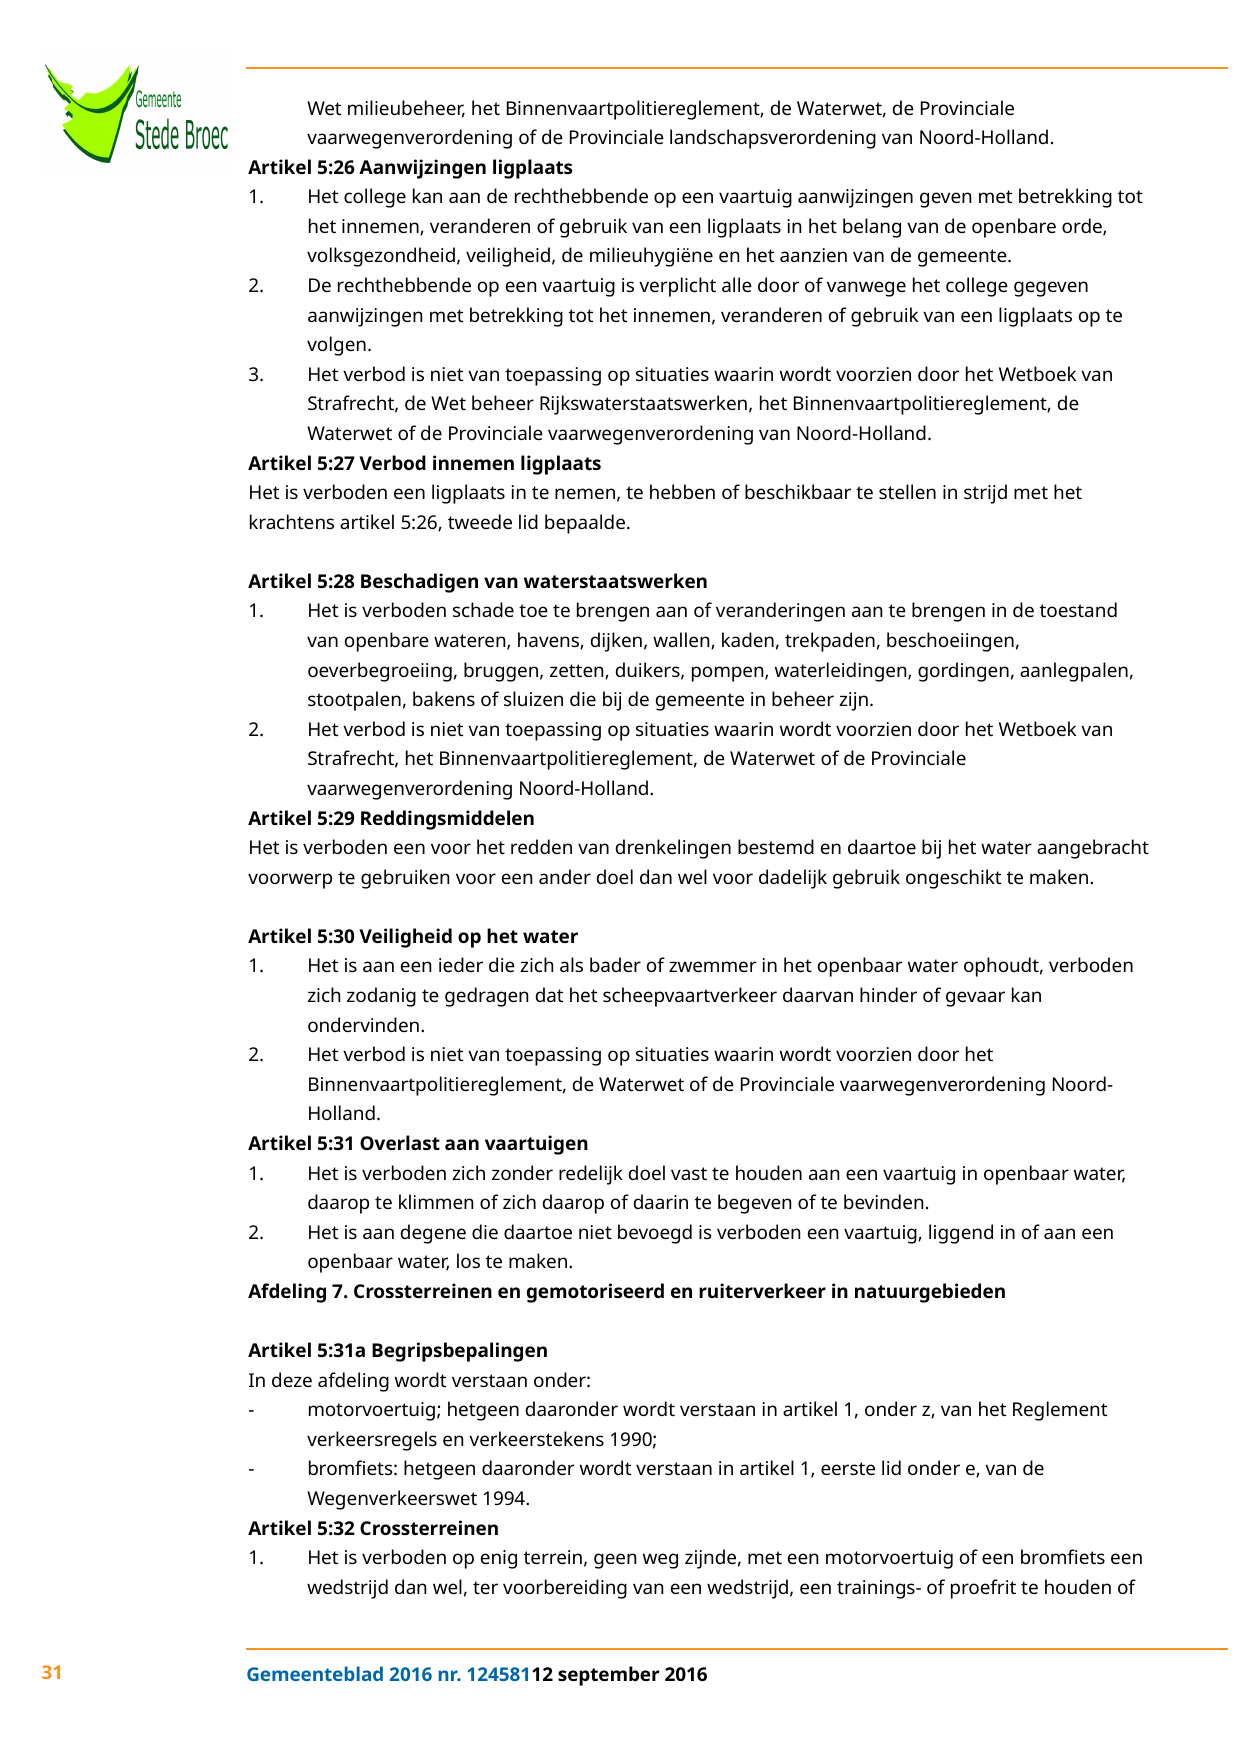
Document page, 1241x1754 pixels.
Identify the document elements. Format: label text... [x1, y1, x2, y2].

list Het verbod is niet van toepassing op situaties waarin wordt voorzien door het Wetboek van Strafrecht, de Wet beheer Rijkswaterstaatswerken, het Binnenvaartpolitiereglement, de Waterwet of de Provinciale vaarwegenverordening van Noord-Holland. [248, 361, 1152, 446]
text Artikel 5:27 Verbod innemen ligplaats [248, 450, 1152, 476]
list Het verbod is niet van toepassing op situaties waarin wordt voorzien door het Wetboek van Strafrecht, het Binnenvaartpolitiereglement, de Waterwet of de Provinciale vaarwegenverordening Noord-Holland. [248, 716, 1152, 801]
text Artikel 5:31a Begripsbepalingen [248, 1337, 1152, 1363]
list Het is aan een ieder die zich als bader of zwemmer in het openbaar water ophoudt, verboden zich zodanig te gedragen dat het scheepvaartverkeer daarvan hinder of gevaar kan ondervinden. [248, 953, 1152, 1038]
list De rechthebbende op een vaartuig is verplicht alle door of vanwege het college gegeven aanwijzingen met betrekking tot het innemen, veranderen of gebruik van een ligplaats op te volgen. [248, 272, 1152, 357]
text Artikel 5:31 Overlast aan vaartuigen [248, 1130, 1152, 1156]
list Het is verboden schade toe te brengen aan of veranderingen aan te brengen in de toestand van openbare wateren, havens, dijken, wallen, kaden, trekpaden, beschoeiingen, oeverbegroeiing, bruggen, zetten, duikers, pompen, waterleidingen, gordingen, aanlegpalen, stootpalen, bakens of sluizen die bij de gemeente in beheer zijn. [248, 598, 1152, 712]
text Artikel 5:29 Reddingsmiddelen [248, 805, 1152, 831]
text In deze afdeling wordt verstaan onder: [248, 1367, 1152, 1393]
text Artikel 5:30 Veiligheid op het water [248, 923, 1152, 949]
list Het is verboden op enig terrein, geen weg zijnde, met een motorvoertuig of een bromfiets een wedstrijd dan wel, ter voorbereiding van een wedstrijd, een trainings- of proefrit te houden of [248, 1544, 1152, 1600]
text Het is verboden een voor het redden van drenkelingen bestemd en daartoe bij het water aangebracht voorwerp te gebruiken voor een ander doel dan wel voor dadelijk gebruik ongeschikt te maken. [248, 834, 1152, 890]
list Het is verboden zich zonder redelijk doel vast te houden aan een vaartuig in openbaar water, daarop te klimmen of zich daarop of daarin te begeven of te bevinden. [248, 1160, 1152, 1215]
list Wet milieubeheer, het Binnenvaartpolitiereglement, de Waterwet, de Provinciale vaarwegenverordening of de Provinciale landschapsverordening van Noord-Holland. [248, 95, 1152, 150]
text Afdeling 7. Crossterreinen en gemotoriseerd en ruiterverkeer in natuurgebieden [248, 1278, 1152, 1304]
text Artikel 5:32 Crossterreinen [248, 1515, 1152, 1541]
list Het college kan aan de rechthebbende op een vaartuig aanwijzingen geven met betrekking tot het innemen, veranderen of gebruik van een ligplaats in het belang van de openbare orde, volksgezondheid, veiligheid, de milieuhygiëne en het aanzien van de gemeente. [248, 183, 1152, 268]
list motorvoertuig; hetgeen daaronder wordt verstaan in artikel 1, onder z, van het Reglement verkeersregels en verkeerstekens 1990; [248, 1396, 1152, 1452]
text Het is verboden een ligplaats in te nemen, te hebben of beschikbaar te stellen in strijd met het krachtens artikel 5:26, tweede lid bepaalde. [248, 479, 1152, 535]
text Artikel 5:26 Aanwijzingen ligplaats [248, 154, 1152, 180]
picture [41, 47, 231, 172]
list Het verbod is niet van toepassing op situaties waarin wordt voorzien door het Binnenvaartpolitiereglement, de Waterwet of de Provinciale vaarwegenverordening Noord-Holland. [248, 1041, 1152, 1126]
text Artikel 5:28 Beschadigen van waterstaatswerken [248, 568, 1152, 594]
list bromfiets: hetgeen daaronder wordt verstaan in artikel 1, eerste lid onder e, van de Wegenverkeerswet 1994. [248, 1456, 1152, 1511]
list Het is aan degene die daartoe niet bevoegd is verboden een vaartuig, liggend in of aan een openbaar water, los te maken. [248, 1219, 1152, 1274]
